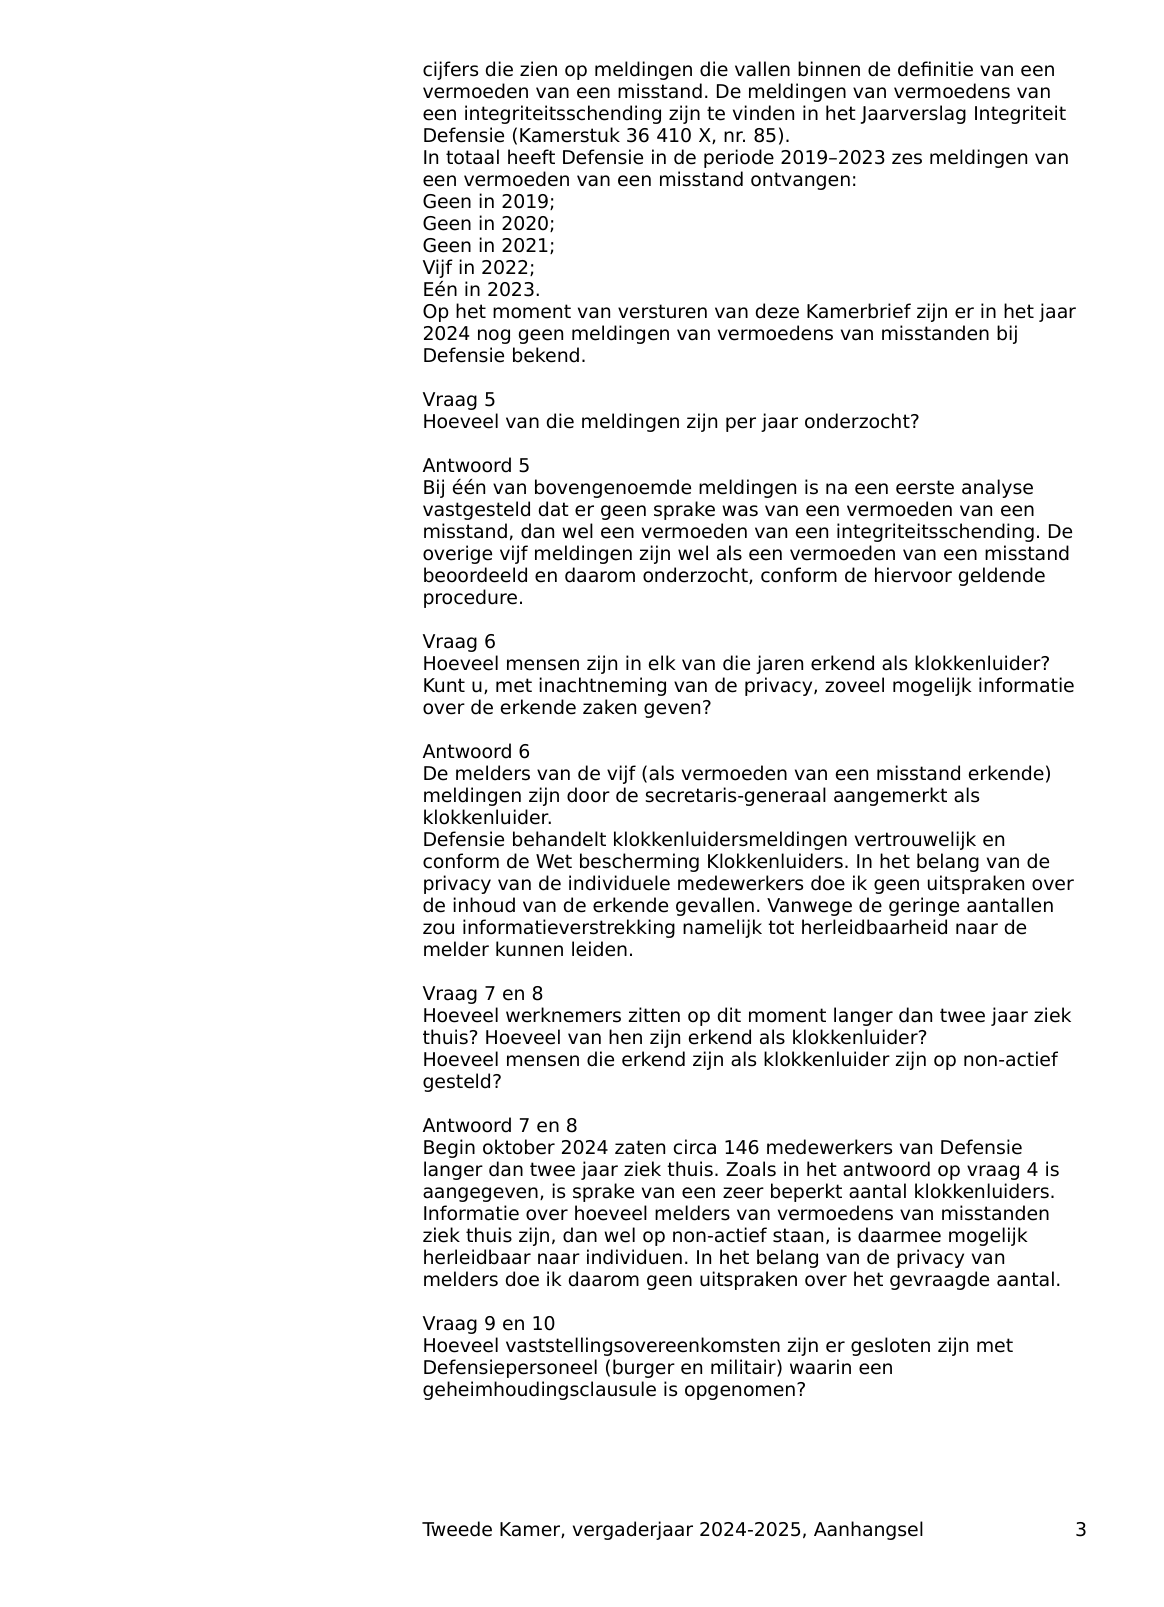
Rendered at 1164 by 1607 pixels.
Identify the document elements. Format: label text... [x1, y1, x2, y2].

text Bij één van bovengenoemde meldingen is na een eerste analyse vastgesteld dat er geen sprake was van een vermoeden van een misstand, dan wel een vermoeden van een integriteitsschending. De overige vijf meldingen zijn wel als een vermoeden van een misstand beoordeeld en daarom onderzocht, conform de hiervoor geldende procedure. [422, 477, 1087, 609]
text Hoeveel vaststellingsovereenkomsten zijn er gesloten zijn met Defensiepersoneel (burger en militair) waarin een geheimhoudingsclausule is opgenomen? [422, 1335, 1087, 1401]
text Eén in 2023. [422, 279, 1087, 301]
text In totaal heeft Defensie in de periode 2019–2023 zes meldingen van een vermoeden van een misstand ontvangen: [422, 147, 1087, 191]
text Defensie behandelt klokkenluidersmeldingen vertrouwelijk en conform de Wet bescherming Klokkenluiders. In het belang van de privacy van de individuele medewerkers doe ik geen uitspraken over de inhoud van de erkende gevallen. Vanwege de geringe aantallen zou informatieverstrekking namelijk tot herleidbaarheid naar de melder kunnen leiden. [422, 829, 1087, 961]
text Vraag 6 [422, 631, 1087, 653]
text Vraag 9 en 10 [422, 1313, 1087, 1335]
text Op het moment van versturen van deze Kamerbrief zijn er in het jaar 2024 nog geen meldingen van vermoedens van misstanden bij Defensie bekend. [422, 301, 1087, 367]
text Hoeveel werknemers zitten op dit moment langer dan twee jaar ziek thuis? Hoeveel van hen zijn erkend als klokkenluider? [422, 1005, 1087, 1049]
text Hoeveel van die meldingen zijn per jaar onderzocht? [422, 411, 1087, 433]
text Begin oktober 2024 zaten circa 146 medewerkers van Defensie langer dan twee jaar ziek thuis. Zoals in het antwoord op vraag 4 is aangegeven, is sprake van een zeer beperkt aantal klokkenluiders. Informatie over hoeveel melders van vermoedens van misstanden ziek thuis zijn, dan wel op non-actief staan, is daarmee mogelijk herleidbaar naar individuen. In het belang van de privacy van melders doe ik daarom geen uitspraken over het gevraagde aantal. [422, 1137, 1087, 1291]
text Geen in 2019; [422, 191, 1087, 213]
text Antwoord 5 [422, 455, 1087, 477]
text Antwoord 7 en 8 [422, 1115, 1087, 1137]
text Vraag 5 [422, 389, 1087, 411]
text De melders van de vijf (als vermoeden van een misstand erkende) meldingen zijn door de secretaris-generaal aangemerkt als klokkenluider. [422, 763, 1087, 829]
text cijfers die zien op meldingen die vallen binnen de definitie van een vermoeden van een misstand. De meldingen van vermoedens van een integriteitsschending zijn te vinden in het Jaarverslag Integriteit Defensie (Kamerstuk 36 410 X, nr. 85). [422, 59, 1087, 147]
text Hoeveel mensen die erkend zijn als klokkenluider zijn op non-actief gesteld? [422, 1049, 1087, 1093]
text Antwoord 6 [422, 741, 1087, 763]
text Geen in 2020; [422, 213, 1087, 235]
text Geen in 2021; [422, 235, 1087, 257]
text Hoeveel mensen zijn in elk van die jaren erkend als klokkenluider? Kunt u, met inachtneming van de privacy, zoveel mogelijk informatie over de erkende zaken geven? [422, 653, 1087, 719]
text Vraag 7 en 8 [422, 983, 1087, 1005]
text Vijf in 2022; [422, 257, 1087, 279]
